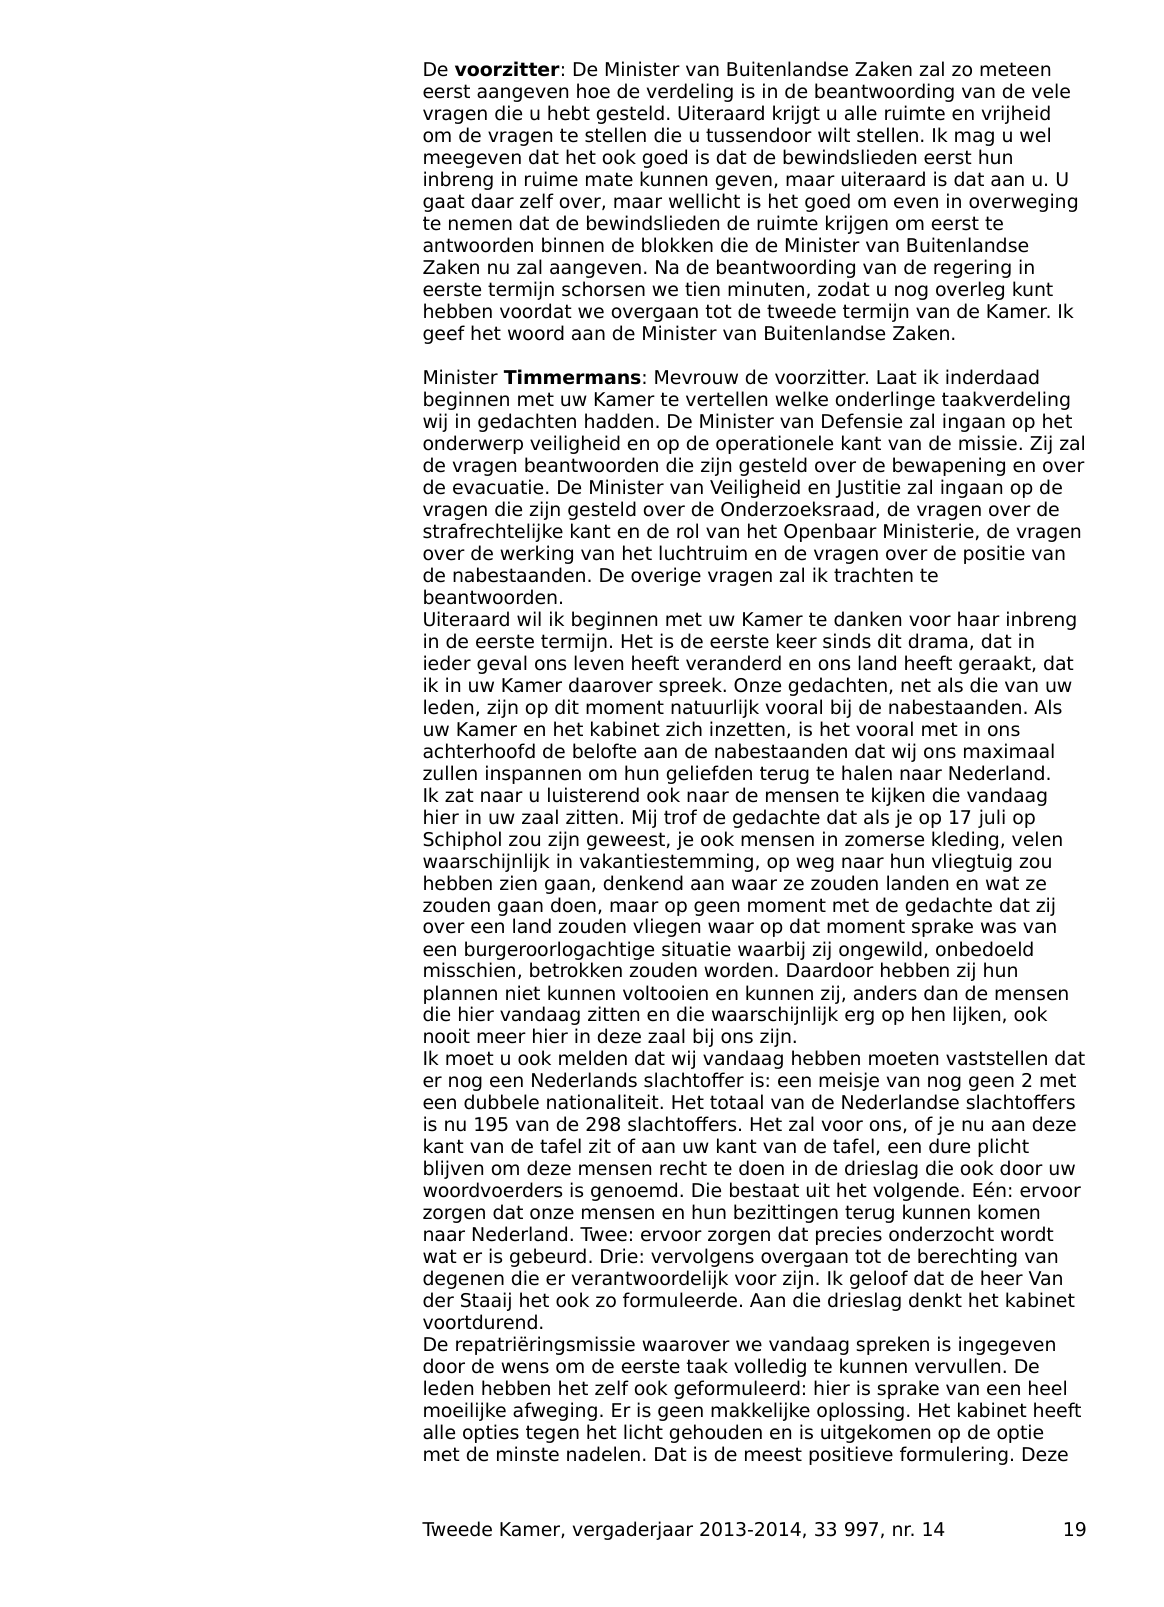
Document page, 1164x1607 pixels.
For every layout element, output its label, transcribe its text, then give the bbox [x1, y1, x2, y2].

text De repatriëringsmissie waarover we vandaag spreken is ingegeven door de wens om de eerste taak volledig te kunnen vervullen. De leden hebben het zelf ook geformuleerd: hier is sprake van een heel moeilijke afweging. Er is geen makkelijke oplossing. Het kabinet heeft alle opties tegen het licht gehouden en is uitgekomen op de optie met de minste nadelen. Dat is de meest positieve formulering. Deze [422, 1334, 1087, 1466]
text Ik moet u ook melden dat wij vandaag hebben moeten vaststellen dat er nog een Nederlands slachtoffer is: een meisje van nog geen 2 met een dubbele nationaliteit. Het totaal van de Nederlandse slachtoffers is nu 195 van de 298 slachtoffers. Het zal voor ons, of je nu aan deze kant van de tafel zit of aan uw kant van de tafel, een dure plicht blijven om deze mensen recht te doen in de drieslag die ook door uw woordvoerders is genoemd. Die bestaat uit het volgende. Eén: ervoor zorgen dat onze mensen en hun bezittingen terug kunnen komen naar Nederland. Twee: ervoor zorgen dat precies onderzocht wordt wat er is gebeurd. Drie: vervolgens overgaan tot de berechting van degenen die er verantwoordelijk voor zijn. Ik geloof dat de heer Van der Staaij het ook zo formuleerde. Aan die drieslag denkt het kabinet voortdurend. [422, 1048, 1087, 1334]
text De voorzitter: De Minister van Buitenlandse Zaken zal zo meteen eerst aangeven hoe de verdeling is in de beantwoording van de vele vragen die u hebt gesteld. Uiteraard krijgt u alle ruimte en vrijheid om de vragen te stellen die u tussendoor wilt stellen. Ik mag u wel meegeven dat het ook goed is dat de bewindslieden eerst hun inbreng in ruime mate kunnen geven, maar uiteraard is dat aan u. U gaat daar zelf over, maar wellicht is het goed om even in overweging te nemen dat de bewindslieden de ruimte krijgen om eerst te antwoorden binnen de blokken die de Minister van Buitenlandse Zaken nu zal aangeven. Na de beantwoording van de regering in eerste termijn schorsen we tien minuten, zodat u nog overleg kunt hebben voordat we overgaan tot de tweede termijn van de Kamer. Ik geef het woord aan de Minister van Buitenlandse Zaken. [422, 59, 1087, 345]
text Ik zat naar u luisterend ook naar de mensen te kijken die vandaag hier in uw zaal zitten. Mij trof de gedachte dat als je op 17 juli op Schiphol zou zijn geweest, je ook mensen in zomerse kleding, velen waarschijnlijk in vakantiestemming, op weg naar hun vliegtuig zou hebben zien gaan, denkend aan waar ze zouden landen en wat ze zouden gaan doen, maar op geen moment met de gedachte dat zij over een land zouden vliegen waar op dat moment sprake was van een burgeroorlogachtige situatie waarbij zij ongewild, onbedoeld misschien, betrokken zouden worden. Daardoor hebben zij hun plannen niet kunnen voltooien en kunnen zij, anders dan de mensen die hier vandaag zitten en die waarschijnlijk erg op hen lijken, ook nooit meer hier in deze zaal bij ons zijn. [422, 784, 1087, 1048]
text Minister Timmermans: Mevrouw de voorzitter. Laat ik inderdaad beginnen met uw Kamer te vertellen welke onderlinge taakverdeling wij in gedachten hadden. De Minister van Defensie zal ingaan op het onderwerp veiligheid en op de operationele kant van de missie. Zij zal de vragen beantwoorden die zijn gesteld over de bewapening en over de evacuatie. De Minister van Veiligheid en Justitie zal ingaan op de vragen die zijn gesteld over de Onderzoeksraad, de vragen over de strafrechtelijke kant en de rol van het Openbaar Ministerie, de vragen over de werking van het luchtruim en de vragen over de positie van de nabestaanden. De overige vragen zal ik trachten te beantwoorden. [422, 367, 1087, 609]
text Uiteraard wil ik beginnen met uw Kamer te danken voor haar inbreng in de eerste termijn. Het is de eerste keer sinds dit drama, dat in ieder geval ons leven heeft veranderd en ons land heeft geraakt, dat ik in uw Kamer daarover spreek. Onze gedachten, net als die van uw leden, zijn op dit moment natuurlijk vooral bij de nabestaanden. Als uw Kamer en het kabinet zich inzetten, is het vooral met in ons achterhoofd de belofte aan de nabestaanden dat wij ons maximaal zullen inspannen om hun geliefden terug te halen naar Nederland. [422, 609, 1087, 784]
